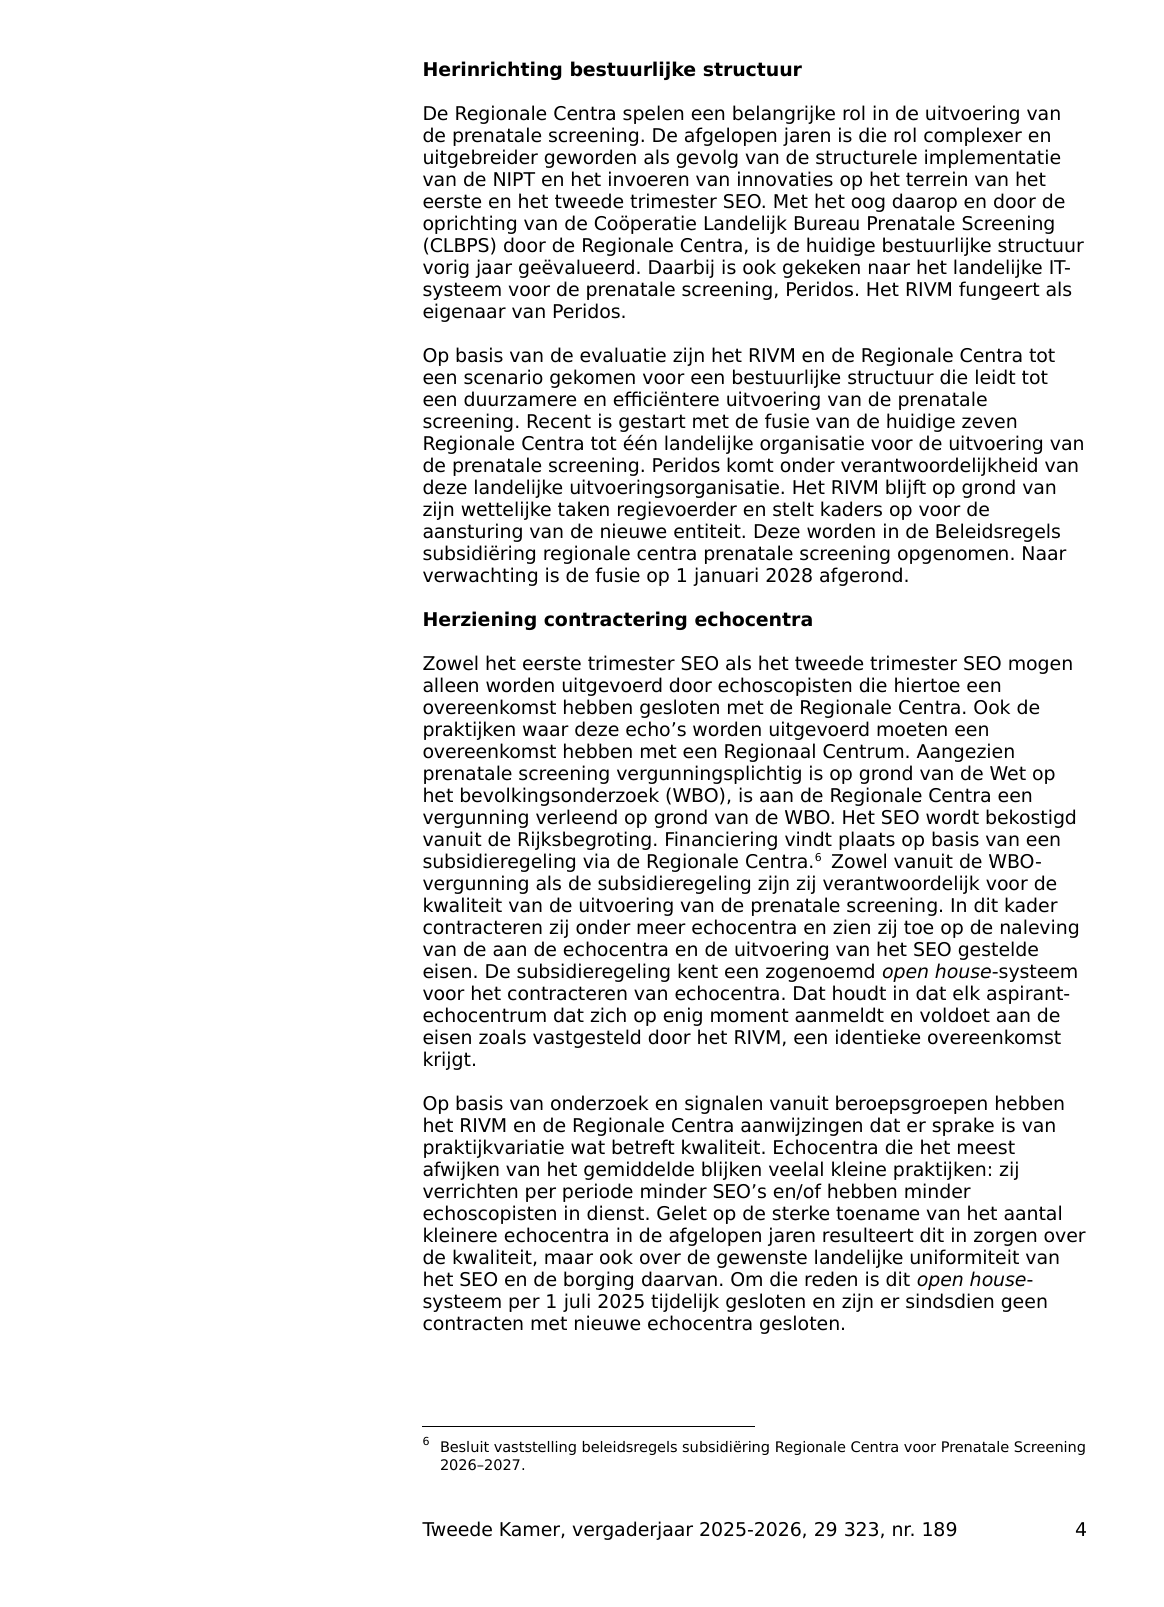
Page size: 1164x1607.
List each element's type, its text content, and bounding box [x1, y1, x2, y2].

text Op basis van de evaluatie zijn het RIVM en de Regionale Centra tot een scenario gekomen voor een bestuurlijke structuur die leidt tot een duurzamere en efficiëntere uitvoering van de prenatale screening. Recent is gestart met de fusie van de huidige zeven Regionale Centra tot één landelijke organisatie voor de uitvoering van de prenatale screening. Peridos komt onder verantwoordelijkheid van deze landelijke uitvoeringsorganisatie. Het RIVM blijft op grond van zijn wettelijke taken regievoerder en stelt kaders op voor de aansturing van de nieuwe entiteit. Deze worden in de Beleidsregels subsidiëring regionale centra prenatale screening opgenomen. Naar verwachting is de fusie op 1 januari 2028 afgerond. [422, 345, 1087, 587]
text Besluit vaststelling beleidsregels subsidiëring Regionale Centra voor Prenatale Screening 2026–2027. [422, 1435, 1087, 1474]
text De Regionale Centra spelen een belangrijke rol in de uitvoering van de prenatale screening. De afgelopen jaren is die rol complexer en uitgebreider geworden als gevolg van de structurele implementatie van de NIPT en het invoeren van innovaties op het terrein van het eerste en het tweede trimester SEO. Met het oog daarop en door de oprichting van de Coöperatie Landelijk Bureau Prenatale Screening (CLBPS) door de Regionale Centra, is de huidige bestuurlijke structuur vorig jaar geëvalueerd. Daarbij is ook gekeken naar het landelijke IT-systeem voor de prenatale screening, Peridos. Het RIVM fungeert als eigenaar van Peridos. [422, 103, 1087, 323]
subtitle Herziening contractering echocentra [422, 609, 1087, 631]
text Op basis van onderzoek en signalen vanuit beroepsgroepen hebben het RIVM en de Regionale Centra aanwijzingen dat er sprake is van praktijkvariatie wat betreft kwaliteit. Echocentra die het meest afwijken van het gemiddelde blijken veelal kleine praktijken: zij verrichten per periode minder SEO’s en/of hebben minder echoscopisten in dienst. Gelet op de sterke toename van het aantal kleinere echocentra in de afgelopen jaren resulteert dit in zorgen over de kwaliteit, maar ook over de gewenste landelijke uniformiteit van het SEO en de borging daarvan. Om die reden is dit open house-systeem per 1 juli 2025 tijdelijk gesloten en zijn er sindsdien geen contracten met nieuwe echocentra gesloten. [422, 1093, 1087, 1335]
text Zowel het eerste trimester SEO als het tweede trimester SEO mogen alleen worden uitgevoerd door echoscopisten die hiertoe een overeenkomst hebben gesloten met de Regionale Centra. Ook de praktijken waar deze echo’s worden uitgevoerd moeten een overeenkomst hebben met een Regionaal Centrum. Aangezien prenatale screening vergunningsplichtig is op grond van de Wet op het bevolkingsonderzoek (WBO), is aan de Regionale Centra een vergunning verleend op grond van de WBO. Het SEO wordt bekostigd vanuit de Rijksbegroting. Financiering vindt plaats op basis van een subsidieregeling via de Regionale Centra. Zowel vanuit de WBO-vergunning als de subsidieregeling zijn zij verantwoordelijk voor de kwaliteit van de uitvoering van de prenatale screening. In dit kader contracteren zij onder meer echocentra en zien zij toe op de naleving van de aan de echocentra en de uitvoering van het SEO gestelde eisen. De subsidieregeling kent een zogenoemd open house-systeem voor het contracteren van echocentra. Dat houdt in dat elk aspirant-echocentrum dat zich op enig moment aanmeldt en voldoet aan de eisen zoals vastgesteld door het RIVM, een identieke overeenkomst krijgt. [422, 653, 1087, 1071]
subtitle Herinrichting bestuurlijke structuur [422, 59, 1087, 81]
